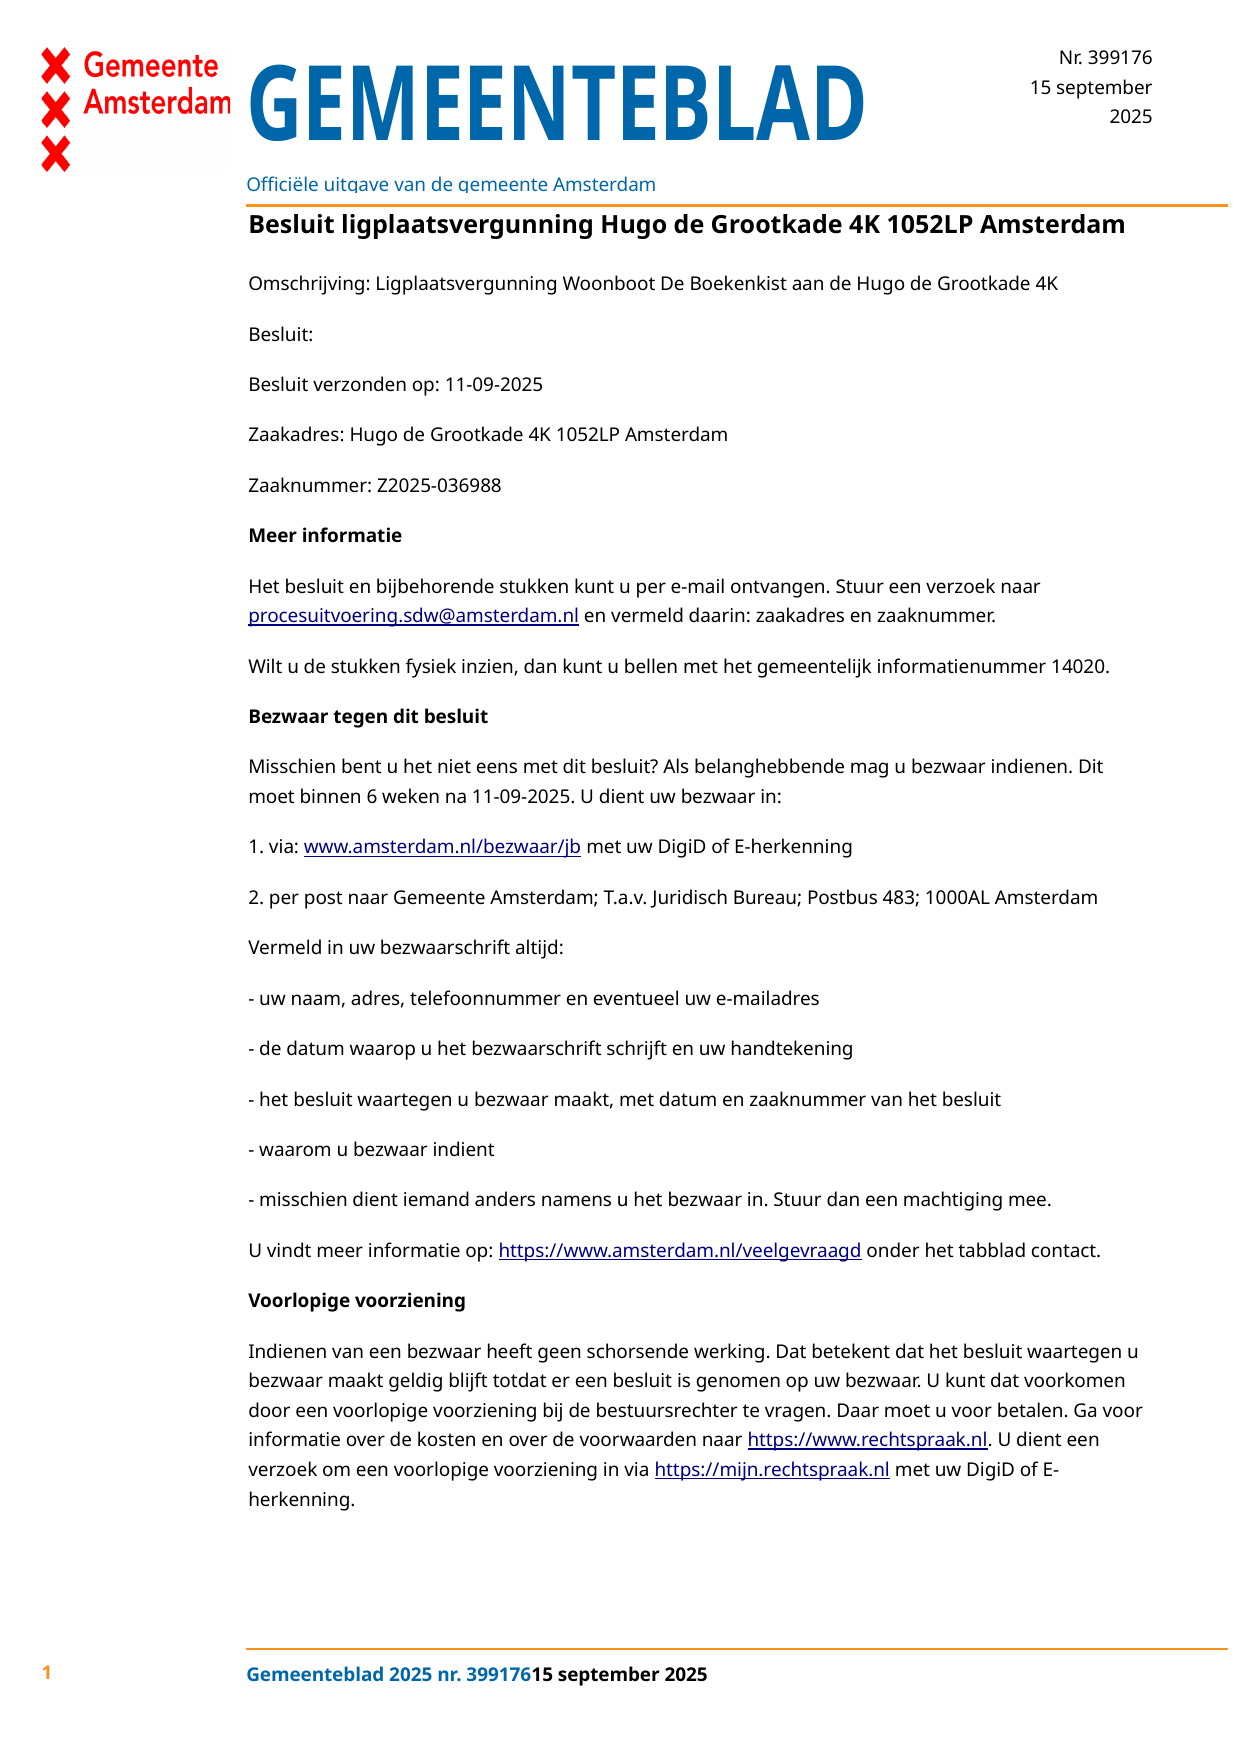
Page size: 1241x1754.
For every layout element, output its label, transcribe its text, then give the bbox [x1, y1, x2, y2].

text U vindt meer informatie op: https://www.amsterdam.nl/veelgevraagd onder het tabblad contact. [248, 1237, 1152, 1263]
text - uw naam, adres, telefoonnummer en eventueel uw e-mailadres [248, 985, 1152, 1011]
text Bezwaar tegen dit besluit [248, 703, 1152, 729]
text Vermeld in uw bezwaarschrift altijd: [248, 934, 1152, 960]
text Omschrijving: Ligplaatsvergunning Woonboot De Boekenkist aan de Hugo de Grootkade 4K [248, 270, 1152, 296]
text - het besluit waartegen u bezwaar maakt, met datum en zaaknummer van het besluit [248, 1086, 1152, 1111]
picture [41, 47, 231, 172]
text Wilt u de stukken fysiek inzien, dan kunt u bellen met het gemeentelijk informatienummer 14020. [248, 653, 1152, 678]
text Besluit: [248, 321, 1152, 346]
text Misschien bent u het niet eens met dit besluit? Als belanghebbende mag u bezwaar indienen. Dit moet binnen 6 weken na 11-09-2025. U dient uw bezwaar in: [248, 754, 1152, 809]
text Besluit ligplaatsvergunning Hugo de Grootkade 4K 1052LP Amsterdam [248, 207, 1152, 241]
text - de datum waarop u het bezwaarschrift schrijft en uw handtekening [248, 1035, 1152, 1061]
text Het besluit en bijbehorende stukken kunt u per e-mail ontvangen. Stuur een verzoek naar procesuitvoering.sdw@amsterdam.nl en vermeld daarin: zaakadres en zaaknummer. [248, 573, 1152, 628]
text Meer informatie [248, 522, 1152, 548]
text Zaakadres: Hugo de Grootkade 4K 1052LP Amsterdam [248, 422, 1152, 447]
text - misschien dient iemand anders namens u het bezwaar in. Stuur dan een machtiging mee. [248, 1187, 1152, 1212]
text Indienen van een bezwaar heeft geen schorsende werking. Dat betekent dat het besluit waartegen u bezwaar maakt geldig blijft totdat er een besluit is genomen op uw bezwaar. U kunt dat voorkomen door een voorlopige voorziening bij de bestuursrechter te vragen. Daar moet u voor betalen. Ga voor informatie over de kosten en over de voorwaarden naar https://www.rechtspraak.nl. U dient een verzoek om een voorlopige voorziening in via https://mijn.rechtspraak.nl met uw DigiD of E-herkenning. [248, 1338, 1152, 1511]
text Besluit verzonden op: 11-09-2025 [248, 371, 1152, 397]
text - waarom u bezwaar indient [248, 1136, 1152, 1162]
text 2. per post naar Gemeente Amsterdam; T.a.v. Juridisch Bureau; Postbus 483; 1000AL Amsterdam [248, 884, 1152, 910]
text 1. via: www.amsterdam.nl/bezwaar/jb met uw DigiD of E-herkenning [248, 834, 1152, 859]
text Zaaknummer: Z2025-036988 [248, 472, 1152, 498]
text Voorlopige voorziening [248, 1287, 1152, 1313]
